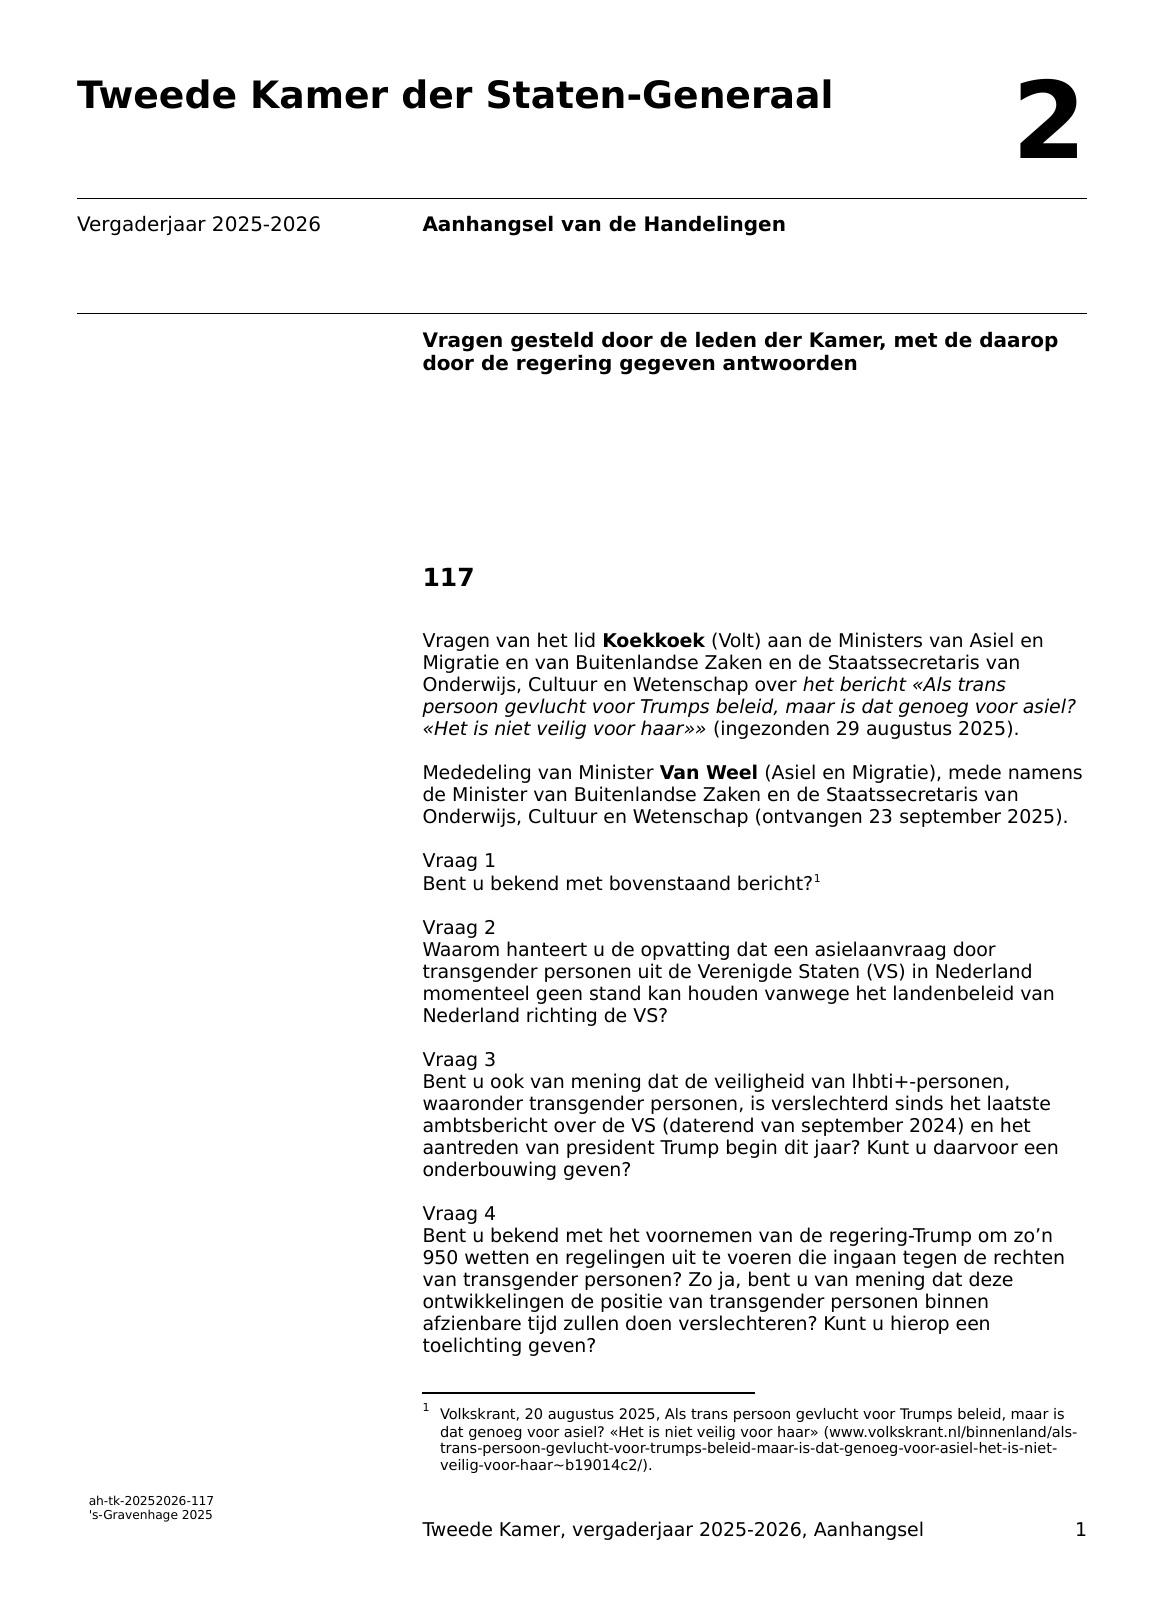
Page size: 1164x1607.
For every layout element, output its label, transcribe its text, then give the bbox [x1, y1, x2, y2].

table_header 2 [886, 59, 1087, 198]
text Mededeling van Minister Van Weel (Asiel en Migratie), mede namens de Minister van Buitenlandse Zaken en de Staatssecretaris van Onderwijs, Cultuur en Wetenschap (ontvangen 23 september 2025). [422, 762, 1087, 828]
text Waarom hanteert u de opvatting dat een asielaanvraag door transgender personen uit de Verenigde Staten (VS) in Nederland momenteel geen stand kan houden vanwege het landenbeleid van Nederland richting de VS? [422, 938, 1087, 1026]
table_cell [77, 314, 422, 375]
text Bent u bekend met het voornemen van de regering-Trump om zo’n 950 wetten en regelingen uit te voeren die ingaan tegen de rechten van transgender personen? Zo ja, bent u van mening dat deze ontwikkelingen de positie van transgender personen binnen afzienbare tijd zullen doen verslechteren? Kunt u hierop een toelichting geven? [422, 1225, 1087, 1357]
text 's-Gravenhage 2025 [88, 1508, 323, 1522]
text Vraag 1 [422, 850, 1087, 872]
text Vragen van het lid Koekkoek (Volt) aan de Ministers van Asiel en Migratie en van Buitenlandse Zaken en de Staatssecretaris van Onderwijs, Cultuur en Wetenschap over het bericht «Als trans persoon gevlucht voor Trumps beleid, maar is dat genoeg voor asiel? «Het is niet veilig voor haar»» (ingezonden 29 augustus 2025). [422, 630, 1087, 740]
table_cell Vragen gesteld door de leden der Kamer, met de daarop door de regering gegeven antwoorden [422, 314, 1087, 375]
text Bent u ook van mening dat de veiligheid van lhbti+-personen, waaronder transgender personen, is verslechterd sinds het laatste ambtsbericht over de VS (daterend van september 2024) en het aantreden van president Trump begin dit jaar? Kunt u daarvoor een onderbouwing geven? [422, 1071, 1087, 1181]
text Vraag 4 [422, 1203, 1087, 1225]
table_cell Vergaderjaar 2025-2026 [77, 199, 422, 313]
text Volkskrant, 20 augustus 2025, Als trans persoon gevlucht voor Trumps beleid, maar is dat genoeg voor asiel? «Het is niet veilig voor haar» (www.volkskrant.nl/binnenland/als-trans-persoon-gevlucht-voor-trumps-beleid-maar-is-dat-genoeg-voor-asiel-het-is-niet-veilig-voor-haar~b19014c2/). [422, 1402, 1087, 1474]
text ah-tk-20252026-117 [88, 1494, 323, 1508]
text Bent u bekend met bovenstaand bericht? [422, 872, 1087, 894]
text Vraag 2 [422, 917, 1087, 938]
text Vraag 3 [422, 1049, 1087, 1071]
table_cell Aanhangsel van de Handelingen [422, 199, 1087, 313]
table_header Tweede Kamer der Staten-Generaal [77, 59, 886, 198]
text 117 [422, 563, 1087, 592]
